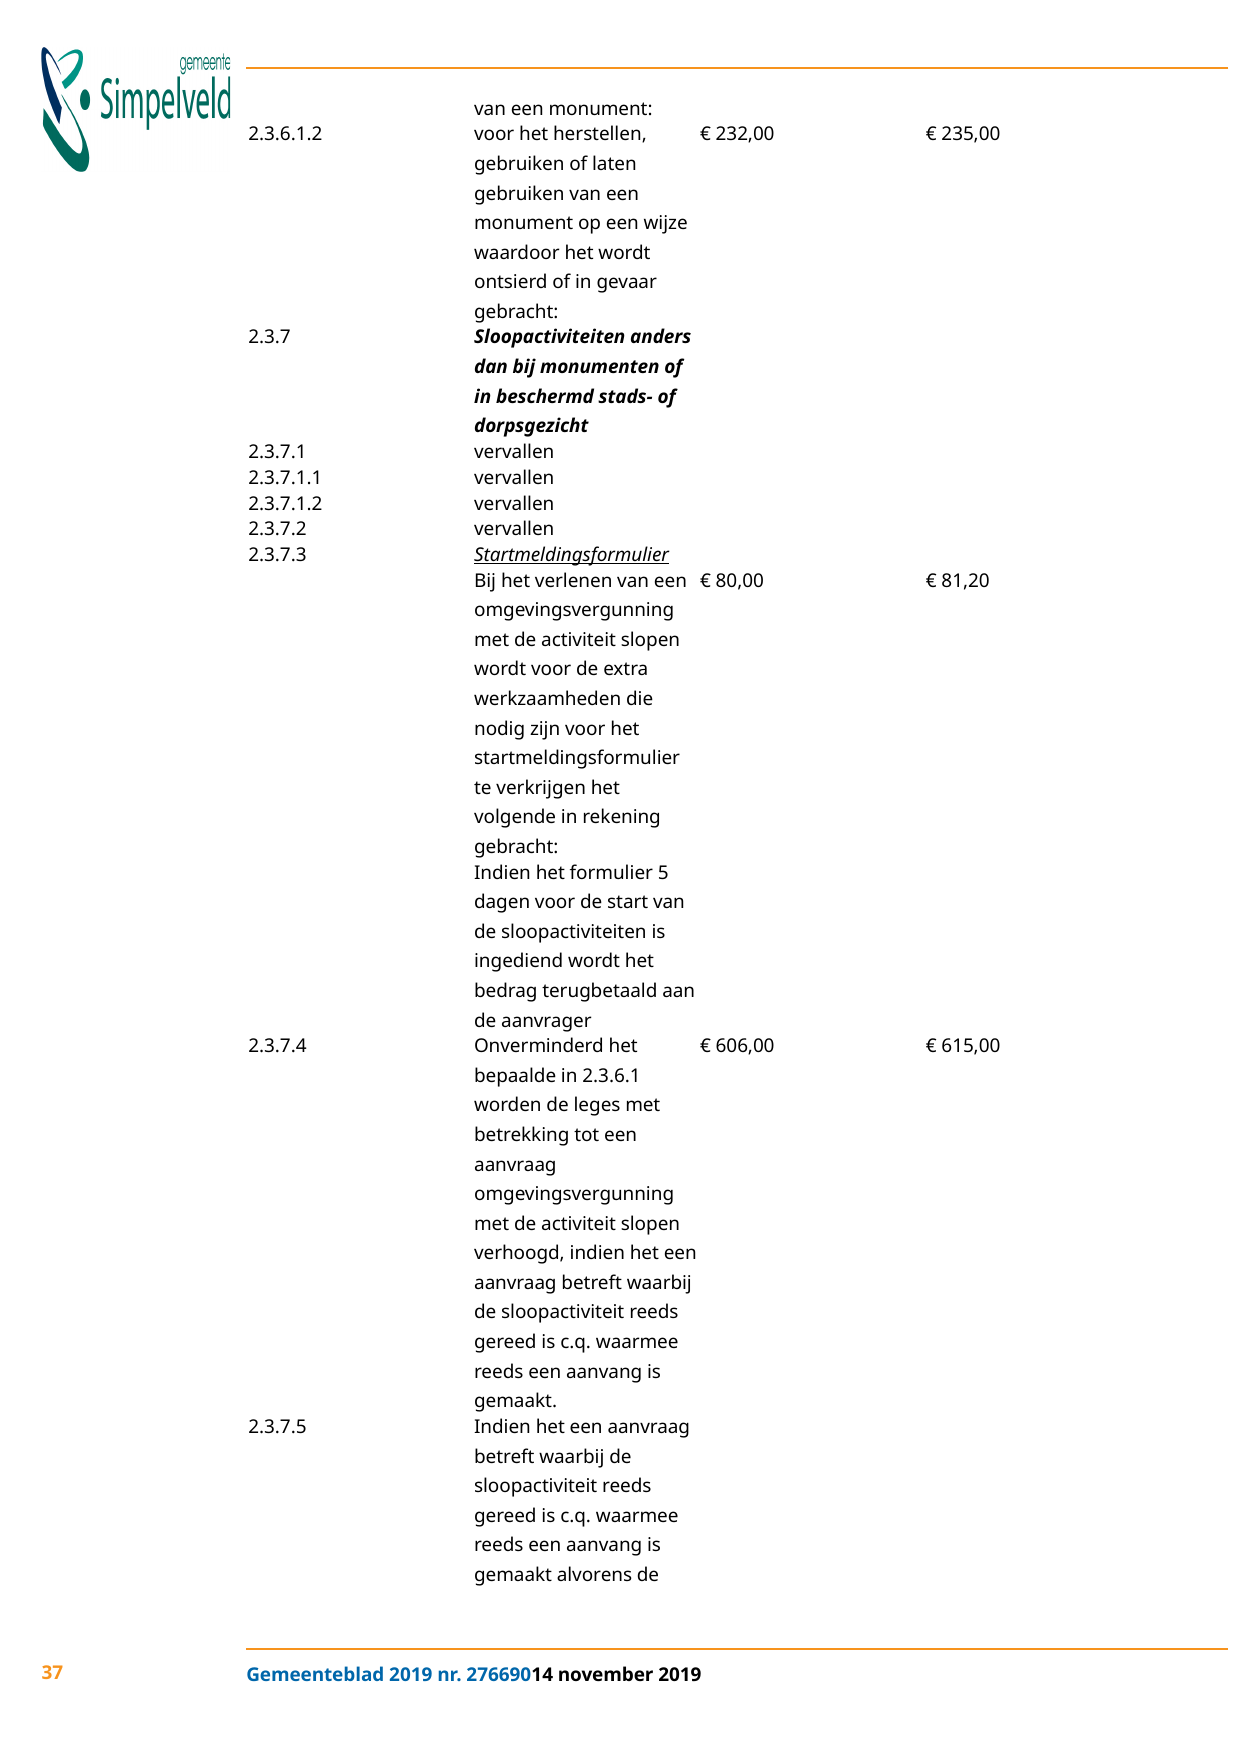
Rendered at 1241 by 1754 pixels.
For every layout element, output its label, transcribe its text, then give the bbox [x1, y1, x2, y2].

table_cell [700, 464, 926, 490]
table_cell [700, 541, 926, 567]
table_cell 2.3.7 [248, 324, 474, 438]
table_cell [700, 490, 926, 515]
table_cell [248, 567, 474, 859]
table_cell 2.3.7.5 [248, 1413, 474, 1587]
table_cell 2.3.7.1.2 [248, 490, 474, 515]
table_cell [926, 95, 1152, 121]
table_cell Indien het een aanvraag betreft waarbij de sloopactiviteit reeds gereed is c.q. waarmee reeds een aanvang is gemaakt alvorens de [474, 1413, 700, 1587]
table_cell 2.3.7.1 [248, 438, 474, 464]
table_cell [926, 438, 1152, 464]
table_cell [926, 541, 1152, 567]
table_cell [926, 1413, 1152, 1587]
table_cell vervallen [474, 464, 700, 490]
table_cell 2.3.7.3 [248, 541, 474, 567]
table_cell 2.3.6.1.2 [248, 121, 474, 324]
table_cell Sloopactiviteiten anders dan bij monumenten of in beschermd stads- of dorpsgezicht [474, 324, 700, 438]
table_cell Onverminderd het bepaalde in 2.3.6.1 worden de leges met betrekking tot een aanvraag omgevingsvergunning met de activiteit slopen verhoogd, indien het een aanvraag betreft waarbij de sloopactiviteit reeds gereed is c.q. waarmee reeds een aanvang is gemaakt. [474, 1033, 700, 1413]
table_cell [248, 859, 474, 1032]
table_cell vervallen [474, 438, 700, 464]
table_cell [926, 515, 1152, 541]
table_cell van een monument: [474, 95, 700, 121]
table_cell 2.3.7.1.1 [248, 464, 474, 490]
table_cell voor het herstellen, gebruiken of laten gebruiken van een monument op een wijze waardoor het wordt ontsierd of in gevaar gebracht: [474, 121, 700, 324]
table_cell € 232,00 [700, 121, 926, 324]
table_cell [700, 438, 926, 464]
table_cell Indien het formulier 5 dagen voor de start van de sloopactiviteiten is ingediend wordt het bedrag terugbetaald aan de aanvrager [474, 859, 700, 1032]
table_cell € 615,00 [926, 1033, 1152, 1413]
table_cell [700, 515, 926, 541]
table_cell [926, 324, 1152, 438]
table_cell 2.3.7.2 [248, 515, 474, 541]
table_cell [700, 324, 926, 438]
table_cell [926, 490, 1152, 515]
table_cell € 606,00 [700, 1033, 926, 1413]
table_cell [926, 859, 1152, 1032]
picture [41, 47, 231, 172]
table_cell Startmeldingsformulier [474, 541, 700, 567]
table_cell € 235,00 [926, 121, 1152, 324]
table_cell € 80,00 [700, 567, 926, 859]
table_cell € 81,20 [926, 567, 1152, 859]
table_cell vervallen [474, 490, 700, 515]
table_cell 2.3.7.4 [248, 1033, 474, 1413]
table_cell [926, 464, 1152, 490]
table_cell vervallen [474, 515, 700, 541]
table_cell [700, 95, 926, 121]
table_cell [700, 859, 926, 1032]
table_cell Bij het verlenen van een omgevingsvergunning met de activiteit slopen wordt voor de extra werkzaamheden die nodig zijn voor het startmeldingsformulier te verkrijgen het volgende in rekening gebracht: [474, 567, 700, 859]
table_cell [700, 1413, 926, 1587]
table_cell [248, 95, 474, 121]
